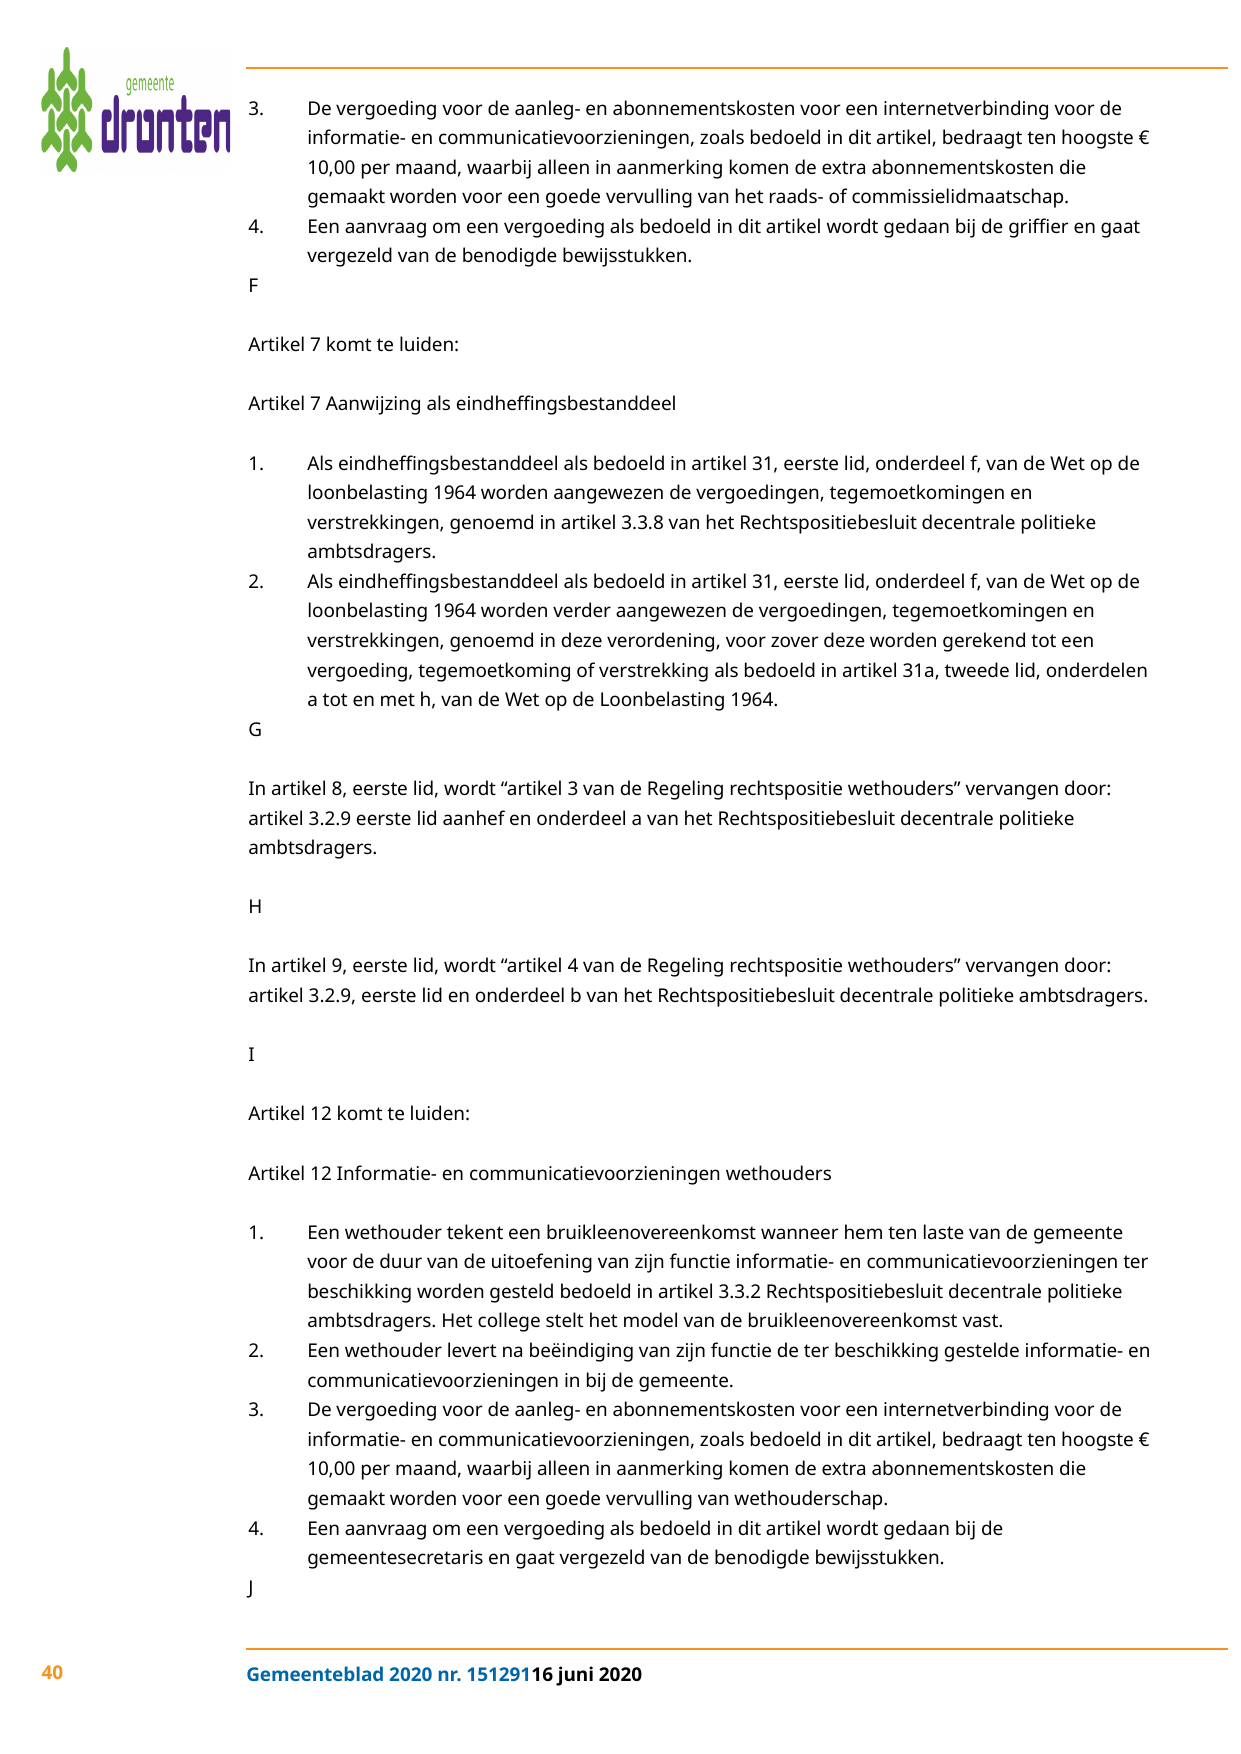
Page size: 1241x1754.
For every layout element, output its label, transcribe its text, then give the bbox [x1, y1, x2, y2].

list De vergoeding voor de aanleg- en abonnementskosten voor een internetverbinding voor de informatie- en communicatievoorzieningen, zoals bedoeld in dit artikel, bedraagt ten hoogste € 10,00 per maand, waarbij alleen in aanmerking komen de extra abonnementskosten die gemaakt worden voor een goede vervulling van het raads- of commissielidmaatschap. [248, 95, 1152, 209]
text J [248, 1574, 1152, 1600]
picture [41, 47, 231, 172]
text Artikel 7 Aanwijzing als eindheffingsbestanddeel [248, 391, 1152, 416]
text In artikel 9, eerste lid, wordt “artikel 4 van de Regeling rechtspositie wethouders” vervangen door: artikel 3.2.9, eerste lid en onderdeel b van het Rechtspositiebesluit decentrale politieke ambtsdragers. [248, 953, 1152, 1008]
text In artikel 8, eerste lid, wordt “artikel 3 van de Regeling rechtspositie wethouders” vervangen door: artikel 3.2.9 eerste lid aanhef en onderdeel a van het Rechtspositiebesluit decentrale politieke ambtsdragers. [248, 775, 1152, 860]
list De vergoeding voor de aanleg- en abonnementskosten voor een internetverbinding voor de informatie- en communicatievoorzieningen, zoals bedoeld in dit artikel, bedraagt ten hoogste € 10,00 per maand, waarbij alleen in aanmerking komen de extra abonnementskosten die gemaakt worden voor een goede vervulling van wethouderschap. [248, 1396, 1152, 1511]
text G [248, 716, 1152, 742]
list Een aanvraag om een vergoeding als bedoeld in dit artikel wordt gedaan bij de griffier en gaat vergezeld van de benodigde bewijsstukken. [248, 213, 1152, 268]
list Een aanvraag om een vergoeding als bedoeld in dit artikel wordt gedaan bij de gemeentesecretaris en gaat vergezeld van de benodigde bewijsstukken. [248, 1515, 1152, 1570]
text Artikel 7 komt te luiden: [248, 331, 1152, 357]
list Als eindheffingsbestanddeel als bedoeld in artikel 31, eerste lid, onderdeel f, van de Wet op de loonbelasting 1964 worden verder aangewezen de vergoedingen, tegemoetkomingen en verstrekkingen, genoemd in deze verordening, voor zover deze worden gerekend tot een vergoeding, tegemoetkoming of verstrekking als bedoeld in artikel 31a, tweede lid, onderdelen a tot en met h, van de Wet op de Loonbelasting 1964. [248, 568, 1152, 712]
list Als eindheffingsbestanddeel als bedoeld in artikel 31, eerste lid, onderdeel f, van de Wet op de loonbelasting 1964 worden aangewezen de vergoedingen, tegemoetkomingen en verstrekkingen, genoemd in artikel 3.3.8 van het Rechtspositiebesluit decentrale politieke ambtsdragers. [248, 450, 1152, 564]
text H [248, 893, 1152, 919]
text Artikel 12 Informatie- en communicatievoorzieningen wethouders [248, 1160, 1152, 1186]
text I [248, 1041, 1152, 1067]
text F [248, 272, 1152, 298]
list Een wethouder tekent een bruikleenovereenkomst wanneer hem ten laste van de gemeente voor de duur van de uitoefening van zijn functie informatie- en communicatievoorzieningen ter beschikking worden gesteld bedoeld in artikel 3.3.2 Rechtspositiebesluit decentrale politieke ambtsdragers. Het college stelt het model van de bruikleenovereenkomst vast. [248, 1219, 1152, 1333]
list Een wethouder levert na beëindiging van zijn functie de ter beschikking gestelde informatie- en communicatievoorzieningen in bij de gemeente. [248, 1337, 1152, 1393]
text Artikel 12 komt te luiden: [248, 1101, 1152, 1126]
